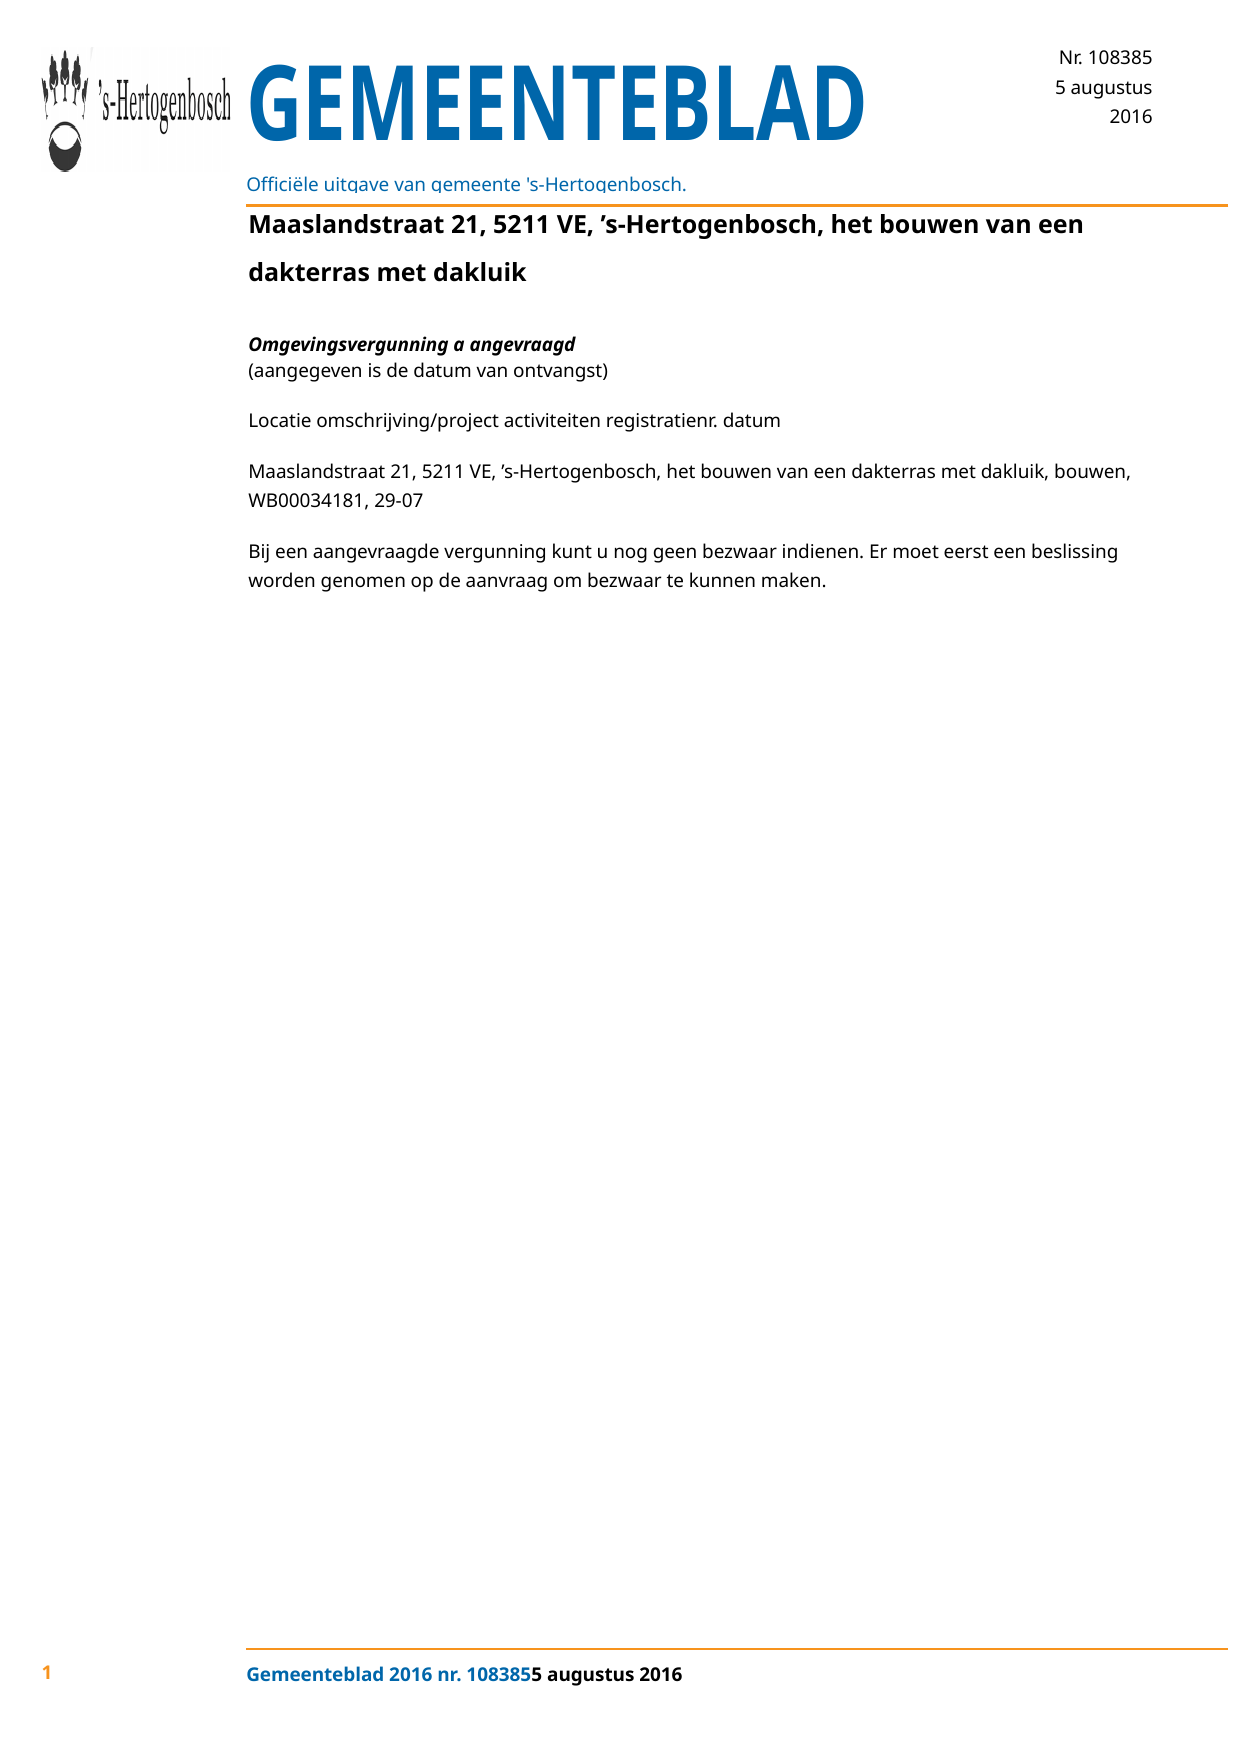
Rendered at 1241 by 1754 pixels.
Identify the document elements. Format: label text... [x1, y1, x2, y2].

text Omgevingsvergunning a angevraagd [248, 331, 1152, 357]
text Locatie omschrijving/project activiteiten registratienr. datum [248, 408, 1152, 433]
text Maaslandstraat 21, 5211 VE, ’s-Hertogenbosch, het bouwen van een dakterras met dakluik, bouwen, WB00034181, 29-07 [248, 458, 1152, 513]
picture [41, 47, 231, 172]
text Bij een aangevraagde vergunning kunt u nog geen bezwaar indienen. Er moet eerst een beslissing worden genomen op de aanvraag om bezwaar te kunnen maken. [248, 538, 1152, 593]
text Maaslandstraat 21, 5211 VE, ’s-Hertogenbosch, het bouwen van een dakterras met dakluik [248, 207, 1152, 288]
text (aangegeven is de datum van ontvangst) [248, 357, 1152, 383]
